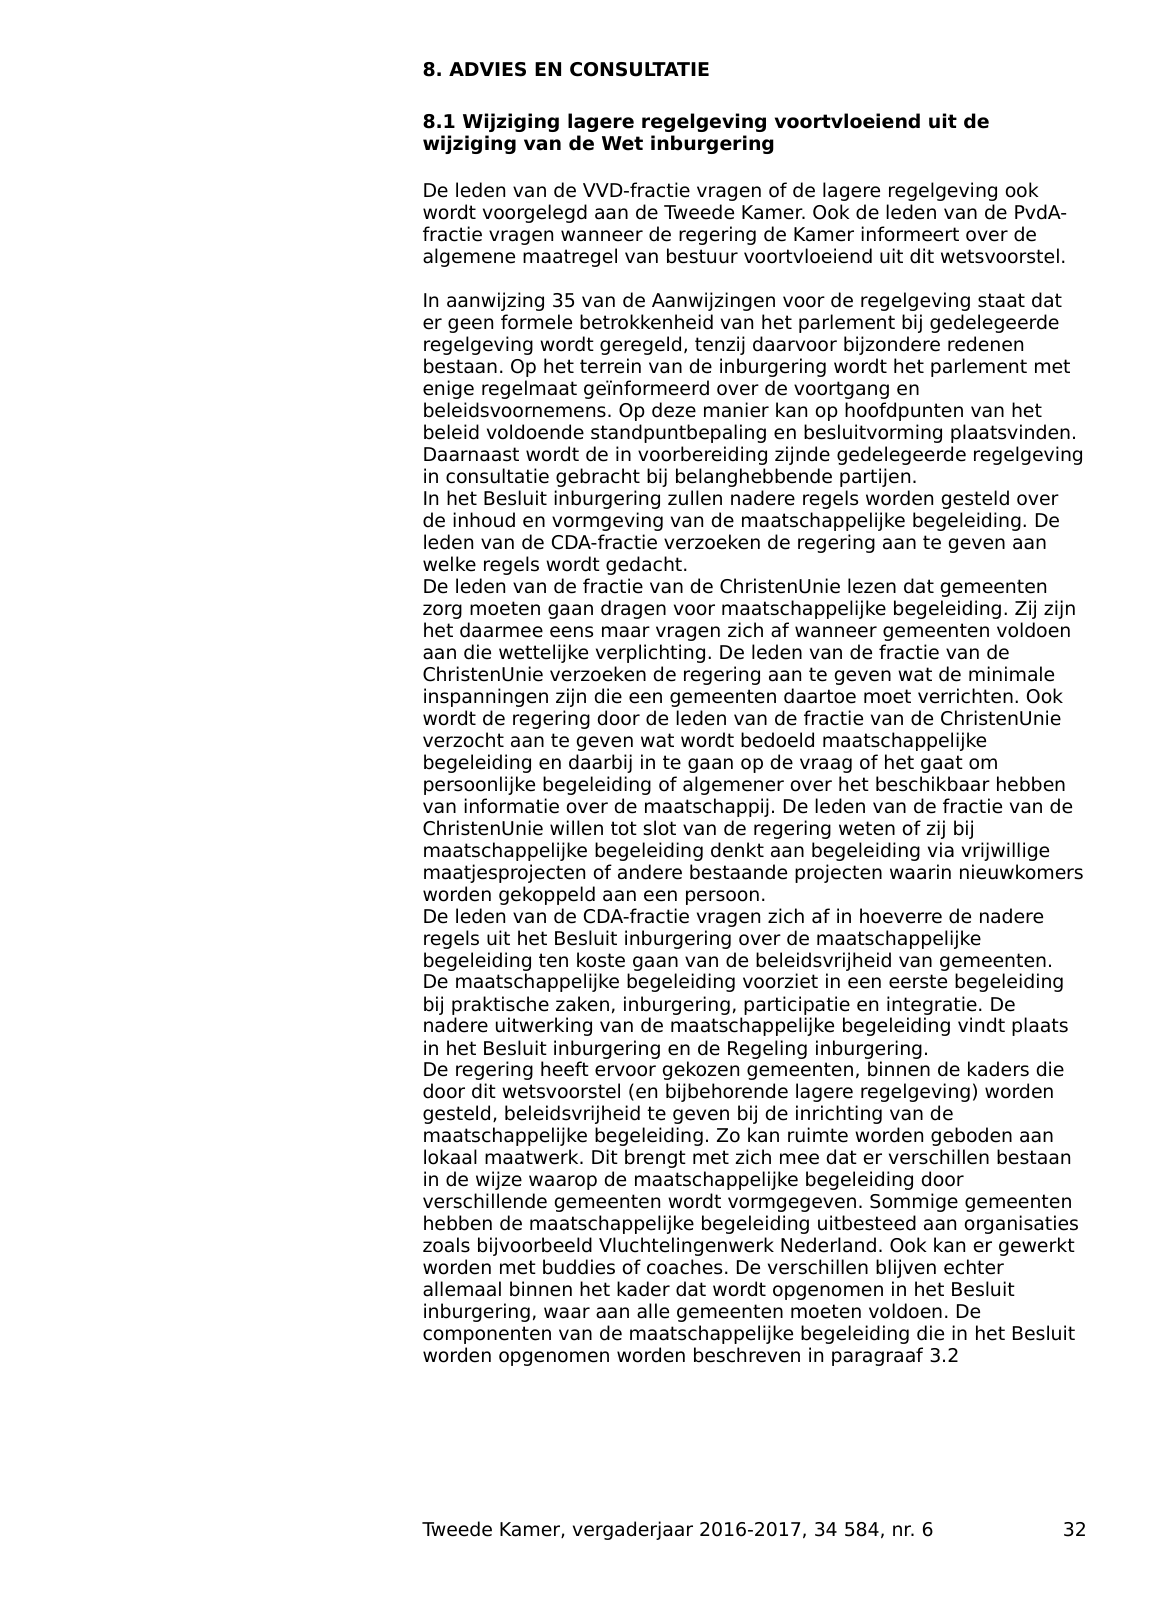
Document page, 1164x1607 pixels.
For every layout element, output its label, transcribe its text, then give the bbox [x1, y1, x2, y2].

text Daarnaast wordt de in voorbereiding zijnde gedelegeerde regelgeving in consultatie gebracht bij belanghebbende partijen. [422, 444, 1087, 488]
text In aanwijzing 35 van de Aanwijzingen voor de regelgeving staat dat er geen formele betrokkenheid van het parlement bij gedelegeerde regelgeving wordt geregeld, tenzij daarvoor bijzondere redenen bestaan. Op het terrein van de inburgering wordt het parlement met enige regelmaat geïnformeerd over de voortgang en beleidsvoornemens. Op deze manier kan op hoofdpunten van het beleid voldoende standpuntbepaling en besluitvorming plaatsvinden. [422, 290, 1087, 444]
text De leden van de CDA-fractie vragen zich af in hoeverre de nadere regels uit het Besluit inburgering over de maatschappelijke begeleiding ten koste gaan van de beleidsvrijheid van gemeenten. [422, 906, 1087, 971]
text De regering heeft ervoor gekozen gemeenten, binnen de kaders die door dit wetsvoorstel (en bijbehorende lagere regelgeving) worden gesteld, beleidsvrijheid te geven bij de inrichting van de maatschappelijke begeleiding. Zo kan ruimte worden geboden aan lokaal maatwerk. Dit brengt met zich mee dat er verschillen bestaan in de wijze waarop de maatschappelijke begeleiding door verschillende gemeenten wordt vormgegeven. Sommige gemeenten hebben de maatschappelijke begeleiding uitbesteed aan organisaties zoals bijvoorbeeld Vluchtelingenwerk Nederland. Ook kan er gewerkt worden met buddies of coaches. De verschillen blijven echter allemaal binnen het kader dat wordt opgenomen in het Besluit inburgering, waar aan alle gemeenten moeten voldoen. De componenten van de maatschappelijke begeleiding die in het Besluit worden opgenomen worden beschreven in paragraaf 3.2 [422, 1059, 1087, 1367]
text De leden van de VVD-fractie vragen of de lagere regelgeving ook wordt voorgelegd aan de Tweede Kamer. Ook de leden van de PvdA-fractie vragen wanneer de regering de Kamer informeert over de algemene maatregel van bestuur voortvloeiend uit dit wetsvoorstel. [422, 180, 1087, 268]
text In het Besluit inburgering zullen nadere regels worden gesteld over de inhoud en vormgeving van de maatschappelijke begeleiding. De leden van de CDA-fractie verzoeken de regering aan te geven aan welke regels wordt gedacht. [422, 488, 1087, 576]
subtitle 8. ADVIES EN CONSULTATIE [422, 59, 1087, 81]
text De maatschappelijke begeleiding voorziet in een eerste begeleiding bij praktische zaken, inburgering, participatie en integratie. De nadere uitwerking van de maatschappelijke begeleiding vindt plaats in het Besluit inburgering en de Regeling inburgering. [422, 971, 1087, 1059]
subtitle 8.1 Wijziging lagere regelgeving voortvloeiend uit de wijziging van de Wet inburgering [422, 111, 1087, 155]
text De leden van de fractie van de ChristenUnie lezen dat gemeenten zorg moeten gaan dragen voor maatschappelijke begeleiding. Zij zijn het daarmee eens maar vragen zich af wanneer gemeenten voldoen aan die wettelijke verplichting. De leden van de fractie van de ChristenUnie verzoeken de regering aan te geven wat de minimale inspanningen zijn die een gemeenten daartoe moet verrichten. Ook wordt de regering door de leden van de fractie van de ChristenUnie verzocht aan te geven wat wordt bedoeld maatschappelijke begeleiding en daarbij in te gaan op de vraag of het gaat om persoonlijke begeleiding of algemener over het beschikbaar hebben van informatie over de maatschappij. De leden van de fractie van de ChristenUnie willen tot slot van de regering weten of zij bij maatschappelijke begeleiding denkt aan begeleiding via vrijwillige maatjesprojecten of andere bestaande projecten waarin nieuwkomers worden gekoppeld aan een persoon. [422, 576, 1087, 906]
